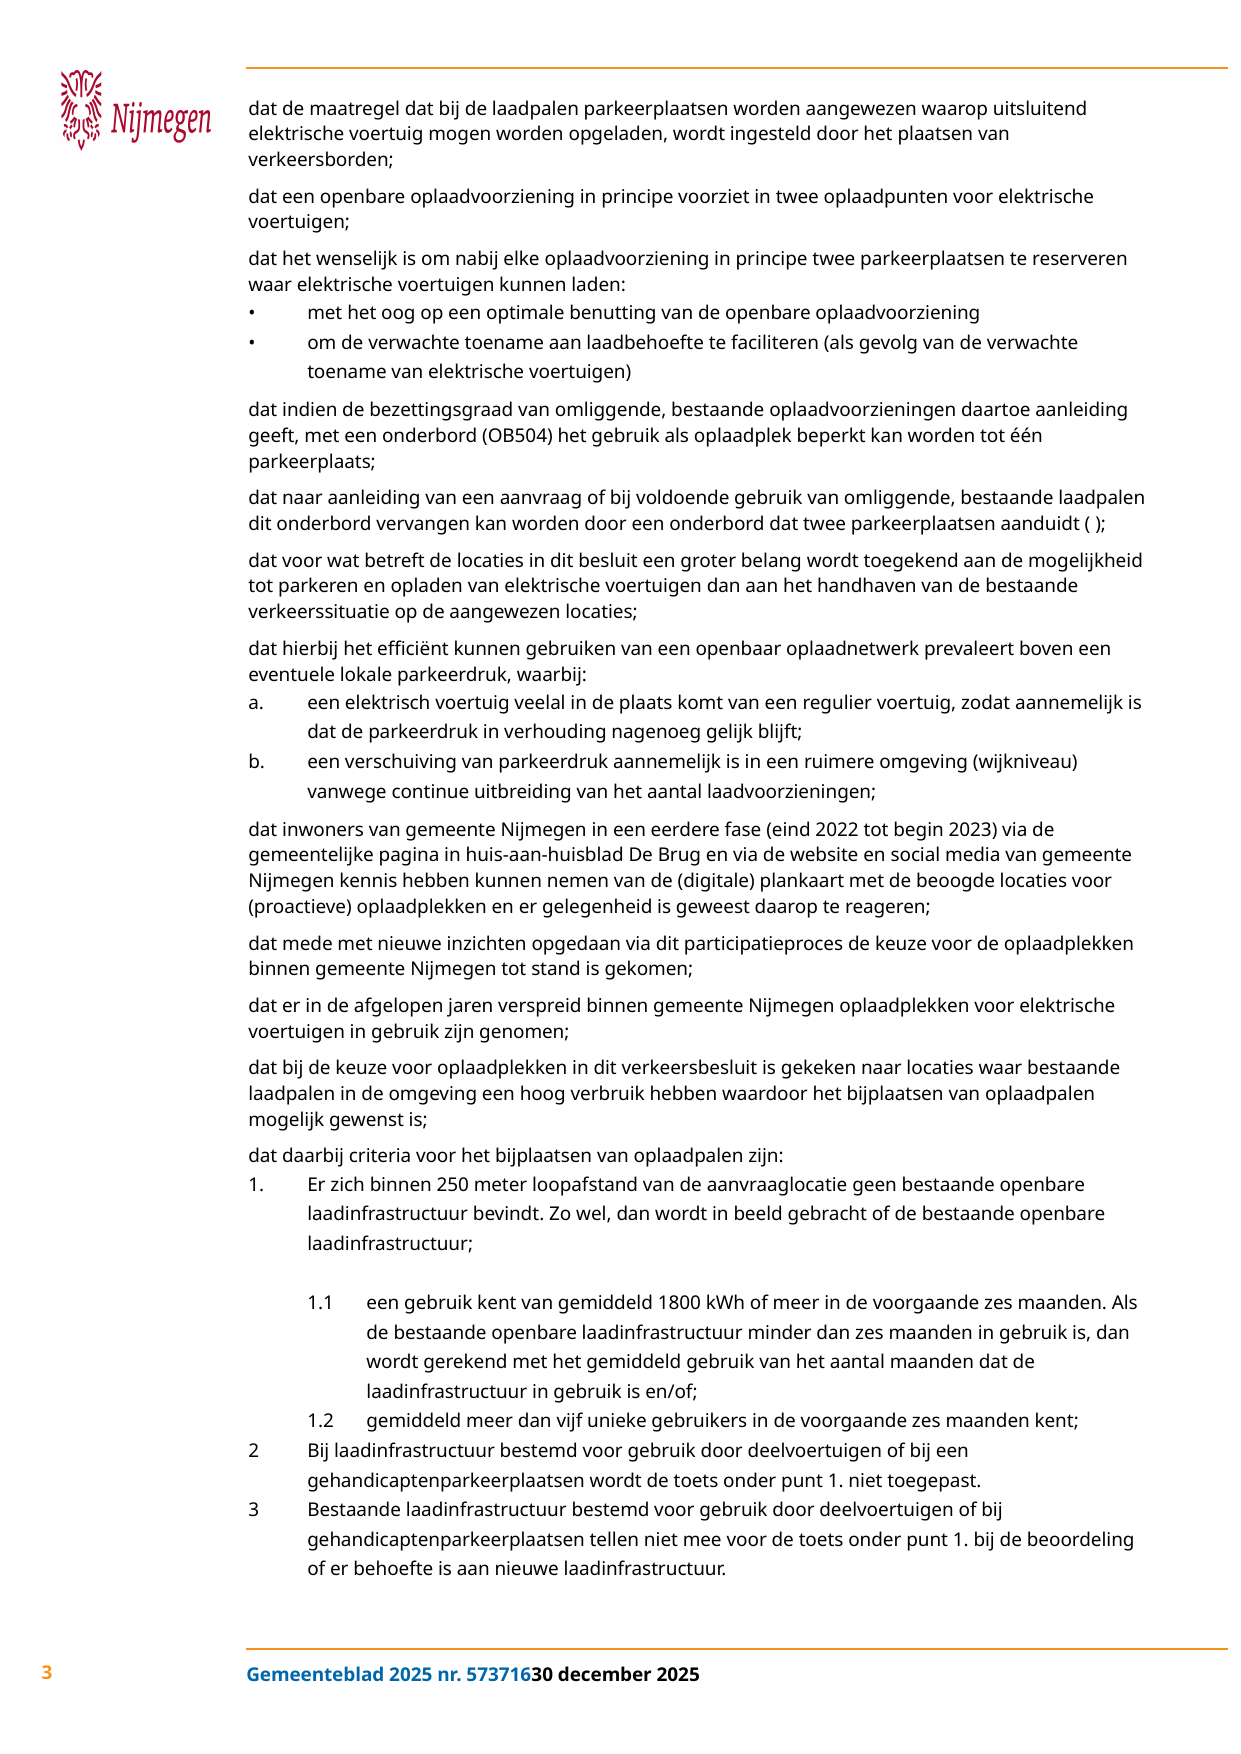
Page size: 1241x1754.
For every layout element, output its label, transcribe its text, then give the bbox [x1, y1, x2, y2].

list een gebruik kent van gemiddeld 1800 kWh of meer in de voorgaande zes maanden. Als de bestaande openbare laadinfrastructuur minder dan zes maanden in gebruik is, dan wordt gerekend met het gemiddeld gebruik van het aantal maanden dat de laadinfrastructuur in gebruik is en/of; [307, 1289, 1152, 1404]
text dat hierbij het efficiënt kunnen gebruiken van een openbaar oplaadnetwerk prevaleert boven een eventuele lokale parkeerdruk, waarbij: [248, 635, 1152, 687]
text dat indien de bezettingsgraad van omliggende, bestaande oplaadvoorzieningen daartoe aanleiding geeft, met een onderbord (OB504) het gebruik als oplaadplek beperkt kan worden tot één parkeerplaats; [248, 396, 1152, 474]
text dat een openbare oplaadvoorziening in principe voorziet in twee oplaadpunten voor elektrische voertuigen; [248, 183, 1152, 234]
text dat daarbij criteria voor het bijplaatsen van oplaadpalen zijn: [248, 1143, 1152, 1168]
list Bestaande laadinfrastructuur bestemd voor gebruik door deelvoertuigen of bij gehandicaptenparkeerplaatsen tellen niet mee voor de toets onder punt 1. bij de beoordeling of er behoefte is aan nieuwe laadinfrastructuur. [248, 1496, 1152, 1581]
text dat bij de keuze voor oplaadplekken in dit verkeersbesluit is gekeken naar locaties waar bestaande laadpalen in de omgeving een hoog verbruik hebben waardoor het bijplaatsen van oplaadpalen mogelijk gewenst is; [248, 1054, 1152, 1132]
picture [41, 47, 231, 172]
text dat voor wat betreft de locaties in dit besluit een groter belang wordt toegekend aan de mogelijkheid tot parkeren en opladen van elektrische voertuigen dan aan het handhaven van de bestaande verkeerssituatie op de aangewezen locaties; [248, 547, 1152, 624]
text dat inwoners van gemeente Nijmegen in een eerdere fase (eind 2022 tot begin 2023) via de gemeentelijke pagina in huis-aan-huisblad De Brug en via de website en social media van gemeente Nijmegen kennis hebben kunnen nemen van de (digitale) plankaart met de beoogde locaties voor (proactieve) oplaadplekken en er gelegenheid is geweest daarop te reageren; [248, 816, 1152, 919]
list een elektrisch voertuig veelal in de plaats komt van een regulier voertuig, zodat aannemelijk is dat de parkeerdruk in verhouding nagenoeg gelijk blijft; [248, 689, 1152, 744]
list gemiddeld meer dan vijf unieke gebruikers in de voorgaande zes maanden kent; [307, 1408, 1152, 1433]
text dat de maatregel dat bij de laadpalen parkeerplaatsen worden aangewezen waarop uitsluitend elektrische voertuig mogen worden opgeladen, wordt ingesteld door het plaatsen van verkeersborden; [248, 95, 1152, 172]
list Bij laadinfrastructuur bestemd voor gebruik door deelvoertuigen of bij een gehandicaptenparkeerplaatsen wordt de toets onder punt 1. niet toegepast. [248, 1437, 1152, 1492]
text dat er in de afgelopen jaren verspreid binnen gemeente Nijmegen oplaadplekken voor elektrische voertuigen in gebruik zijn genomen; [248, 992, 1152, 1043]
list met het oog op een optimale benutting van de openbare oplaadvoorziening [248, 299, 1152, 325]
text dat naar aanleiding van een aanvraag of bij voldoende gebruik van omliggende, bestaande laadpalen dit onderbord vervangen kan worden door een onderbord dat twee parkeerplaatsen aanduidt ( ); [248, 484, 1152, 536]
list een verschuiving van parkeerdruk aannemelijk is in een ruimere omgeving (wijkniveau) vanwege continue uitbreiding van het aantal laadvoorzieningen; [248, 748, 1152, 804]
list om de verwachte toename aan laadbehoefte te faciliteren (als gevolg van de verwachte toename van elektrische voertuigen) [248, 329, 1152, 384]
text dat het wenselijk is om nabij elke oplaadvoorziening in principe twee parkeerplaatsen te reserveren waar elektrische voertuigen kunnen laden: [248, 245, 1152, 297]
text dat mede met nieuwe inzichten opgedaan via dit participatieproces de keuze voor de oplaadplekken binnen gemeente Nijmegen tot stand is gekomen; [248, 930, 1152, 981]
list Er zich binnen 250 meter loopafstand van de aanvraaglocatie geen bestaande openbare laadinfrastructuur bevindt. Zo wel, dan wordt in beeld gebracht of de bestaande openbare laadinfrastructuur; [248, 1171, 1152, 1256]
